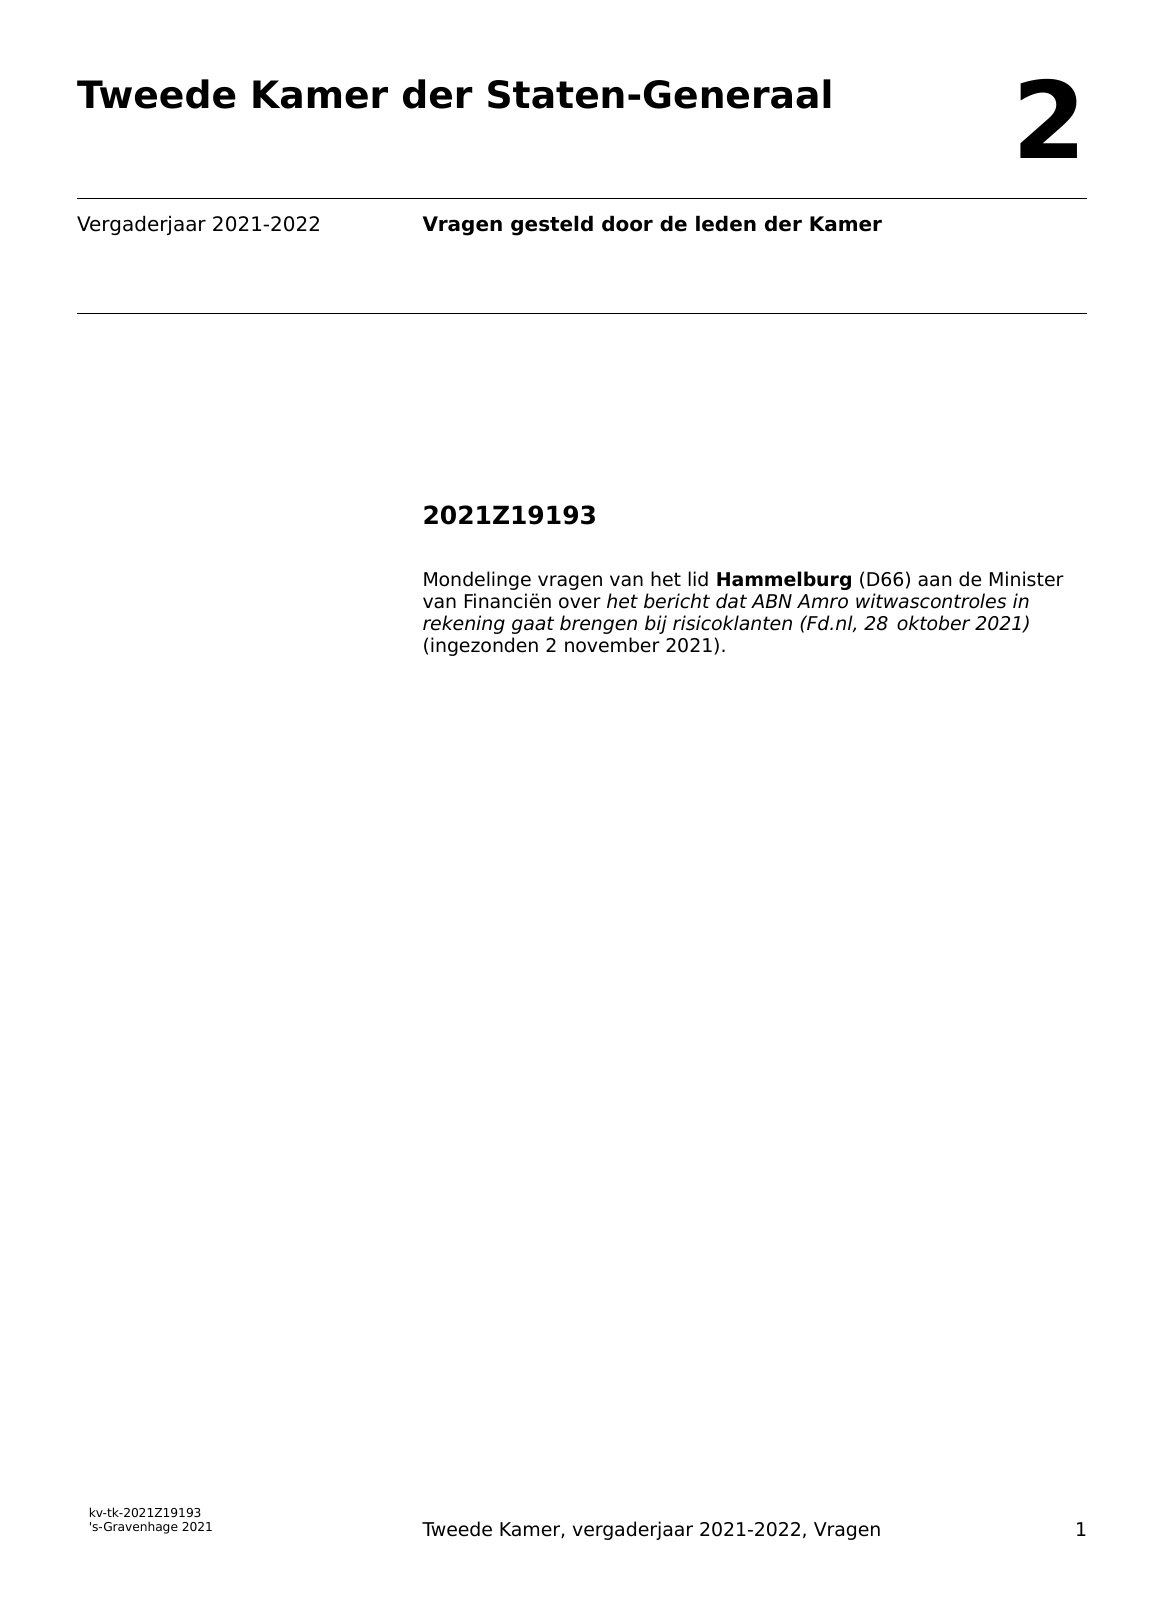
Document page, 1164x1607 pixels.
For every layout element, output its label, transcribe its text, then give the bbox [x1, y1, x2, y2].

table_cell Vergaderjaar 2021-2022 [77, 199, 422, 313]
table_cell Vragen gesteld door de leden der Kamer [422, 199, 1087, 313]
text Mondelinge vragen van het lid Hammelburg (D66) aan de Minister van Financiën over het bericht dat ABN Amro witwascontroles in rekening gaat brengen bij risicoklanten (Fd.nl, 28 oktober 2021) (ingezonden 2 november 2021). [422, 569, 1087, 657]
table_header 2 [886, 59, 1087, 198]
table_header Tweede Kamer der Staten-Generaal [77, 59, 886, 198]
text kv-tk-2021Z19193 [88, 1506, 323, 1520]
text 2021Z19193 [422, 501, 1087, 531]
text 's-Gravenhage 2021 [88, 1520, 323, 1534]
